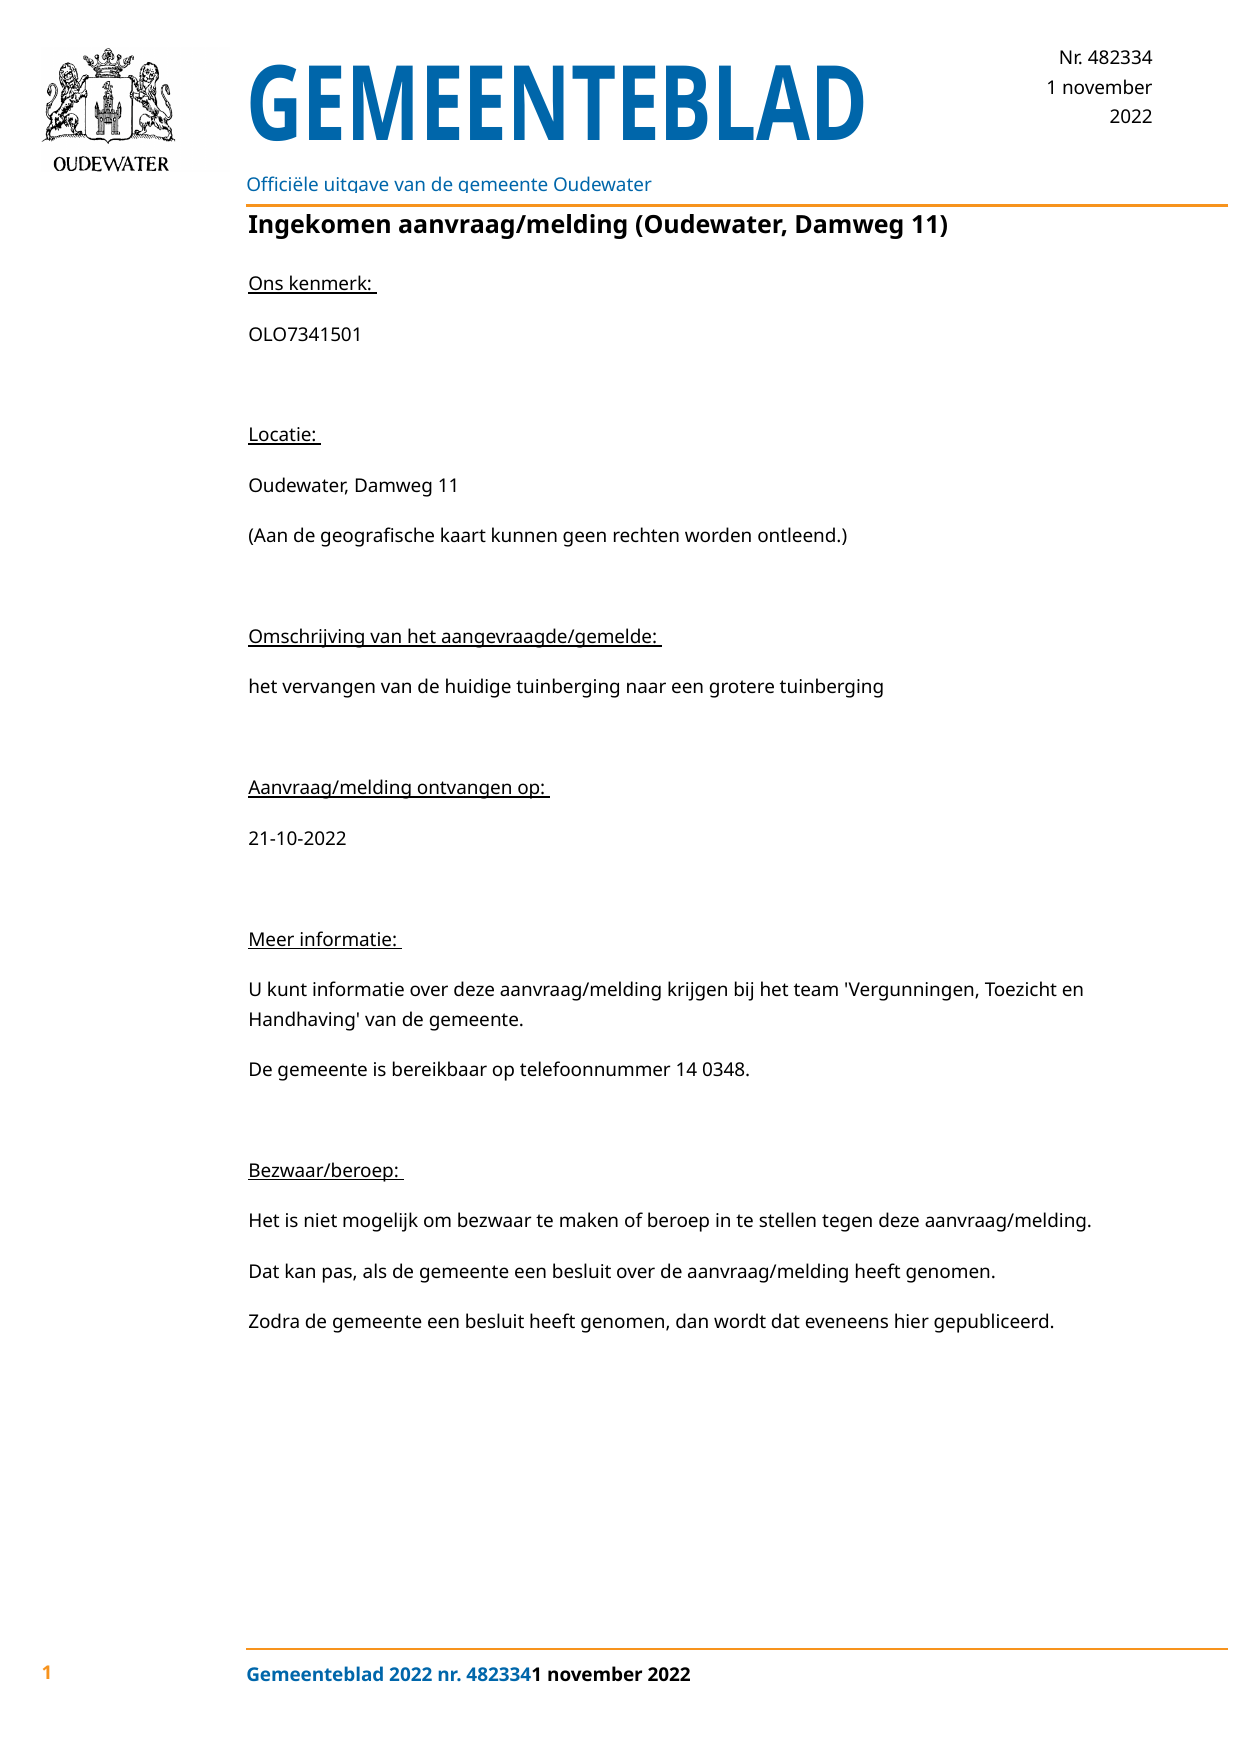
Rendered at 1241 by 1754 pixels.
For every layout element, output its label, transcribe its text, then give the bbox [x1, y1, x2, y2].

text 21-10-2022 [248, 825, 1152, 851]
text Ons kenmerk: [248, 270, 1152, 296]
text Locatie: [248, 422, 1152, 447]
text U kunt informatie over deze aanvraag/melding krijgen bij het team 'Vergunningen, Toezicht en Handhaving' van de gemeente. [248, 976, 1152, 1031]
text Zodra de gemeente een besluit heeft genomen, dan wordt dat eveneens hier gepubliceerd. [248, 1308, 1152, 1334]
text Omschrijving van het aangevraagde/gemelde: [248, 623, 1152, 649]
text (Aan de geografische kaart kunnen geen rechten worden ontleend.) [248, 522, 1152, 548]
text Oudewater, Damweg 11 [248, 472, 1152, 498]
text Aanvraag/melding ontvangen op: [248, 774, 1152, 800]
text OLO7341501 [248, 321, 1152, 346]
text De gemeente is bereikbaar op telefoonnummer 14 0348. [248, 1056, 1152, 1082]
text Dat kan pas, als de gemeente een besluit over de aanvraag/melding heeft genomen. [248, 1258, 1152, 1283]
text Bezwaar/beroep: [248, 1157, 1152, 1183]
text Ingekomen aanvraag/melding (Oudewater, Damweg 11) [248, 207, 1152, 241]
text het vervangen van de huidige tuinberging naar een grotere tuinberging [248, 674, 1152, 699]
picture [41, 47, 231, 172]
text Meer informatie: [248, 926, 1152, 951]
text Het is niet mogelijk om bezwaar te maken of beroep in te stellen tegen deze aanvraag/melding. [248, 1207, 1152, 1233]
